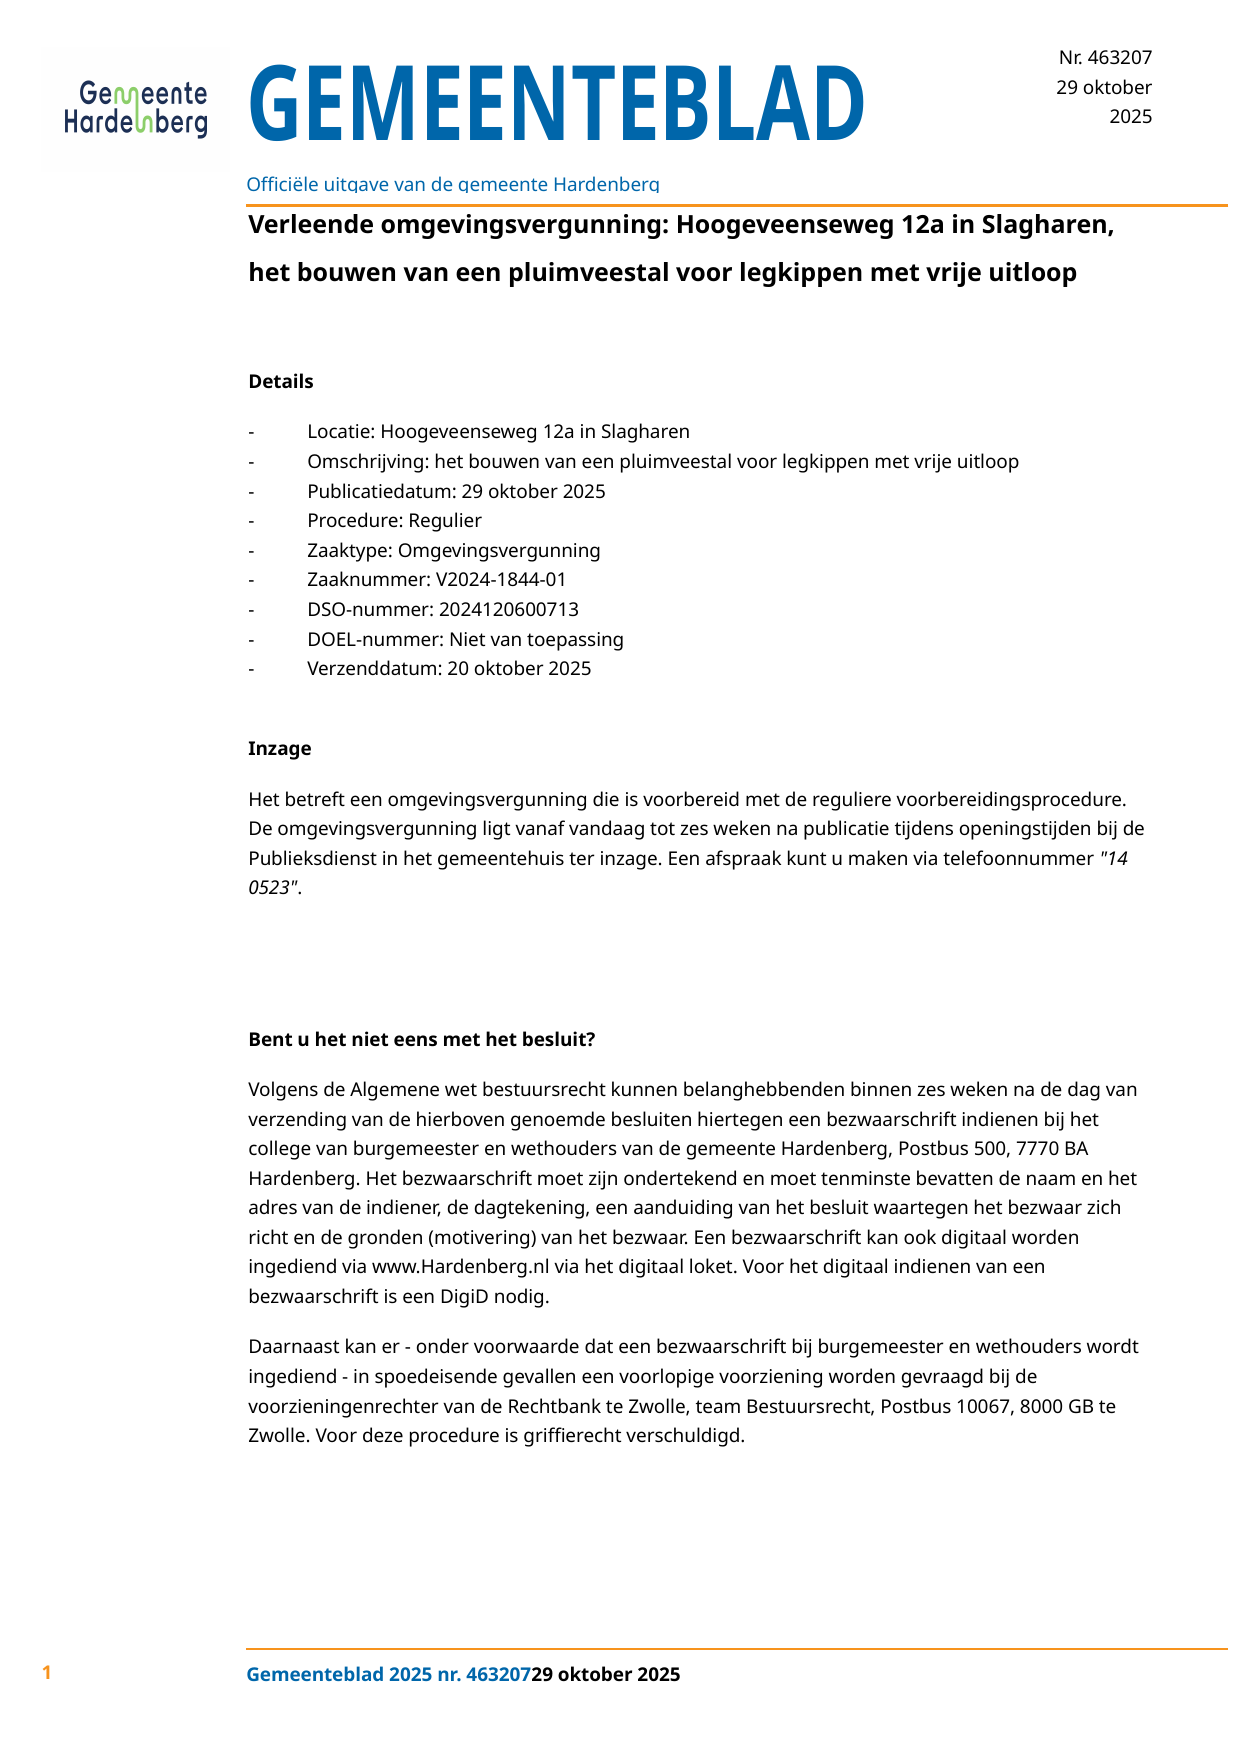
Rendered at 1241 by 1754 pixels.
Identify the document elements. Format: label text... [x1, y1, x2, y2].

text Het betreft een omgevingsvergunning die is voorbereid met de reguliere voorbereidingsprocedure. De omgevingsvergunning ligt vanaf vandaag tot zes weken na publicatie tijdens openingstijden bij de Publieksdienst in het gemeentehuis ter inzage. Een afspraak kunt u maken via telefoonnummer "14 0523". [248, 786, 1152, 900]
text Volgens de Algemene wet bestuursrecht kunnen belanghebbenden binnen zes weken na de dag van verzending van de hierboven genoemde besluiten hiertegen een bezwaarschrift indienen bij het college van burgemeester en wethouders van de gemeente Hardenberg, Postbus 500, 7770 BA Hardenberg. Het bezwaarschrift moet zijn ondertekend en moet tenminste bevatten de naam en het adres van de indiener, de dagtekening, een aanduiding van het besluit waartegen het bezwaar zich richt en de gronden (motivering) van het bezwaar. Een bezwaarschrift kan ook digitaal worden ingediend via www.Hardenberg.nl via het digitaal loket. Voor het digitaal indienen van een bezwaarschrift is een DigiD nodig. [248, 1076, 1152, 1309]
list Procedure: Regulier [248, 507, 1152, 533]
picture [41, 47, 231, 172]
text Details [248, 368, 1152, 394]
list Verzenddatum: 20 oktober 2025 [248, 655, 1152, 681]
list Zaaktype: Omgevingsvergunning [248, 537, 1152, 563]
list Locatie: Hoogeveenseweg 12a in Slagharen [248, 419, 1152, 444]
text Bent u het niet eens met het besluit? [248, 1026, 1152, 1052]
text Verleende omgevingsvergunning: Hoogeveenseweg 12a in Slagharen, het bouwen van een pluimveestal voor legkippen met vrije uitloop [248, 207, 1152, 288]
list DSO-nummer: 2024120600713 [248, 596, 1152, 622]
list DOEL-nummer: Niet van toepassing [248, 626, 1152, 652]
text Daarnaast kan er - onder voorwaarde dat een bezwaarschrift bij burgemeester en wethouders wordt ingediend - in spoedeisende gevallen een voorlopige voorziening worden gevraagd bij de voorzieningenrechter van de Rechtbank te Zwolle, team Bestuursrecht, Postbus 10067, 8000 GB te Zwolle. Voor deze procedure is griffierecht verschuldigd. [248, 1334, 1152, 1448]
list Omschrijving: het bouwen van een pluimveestal voor legkippen met vrije uitloop [248, 448, 1152, 474]
list Zaaknummer: V2024-1844-01 [248, 567, 1152, 592]
text Inzage [248, 735, 1152, 761]
list Publicatiedatum: 29 oktober 2025 [248, 478, 1152, 504]
